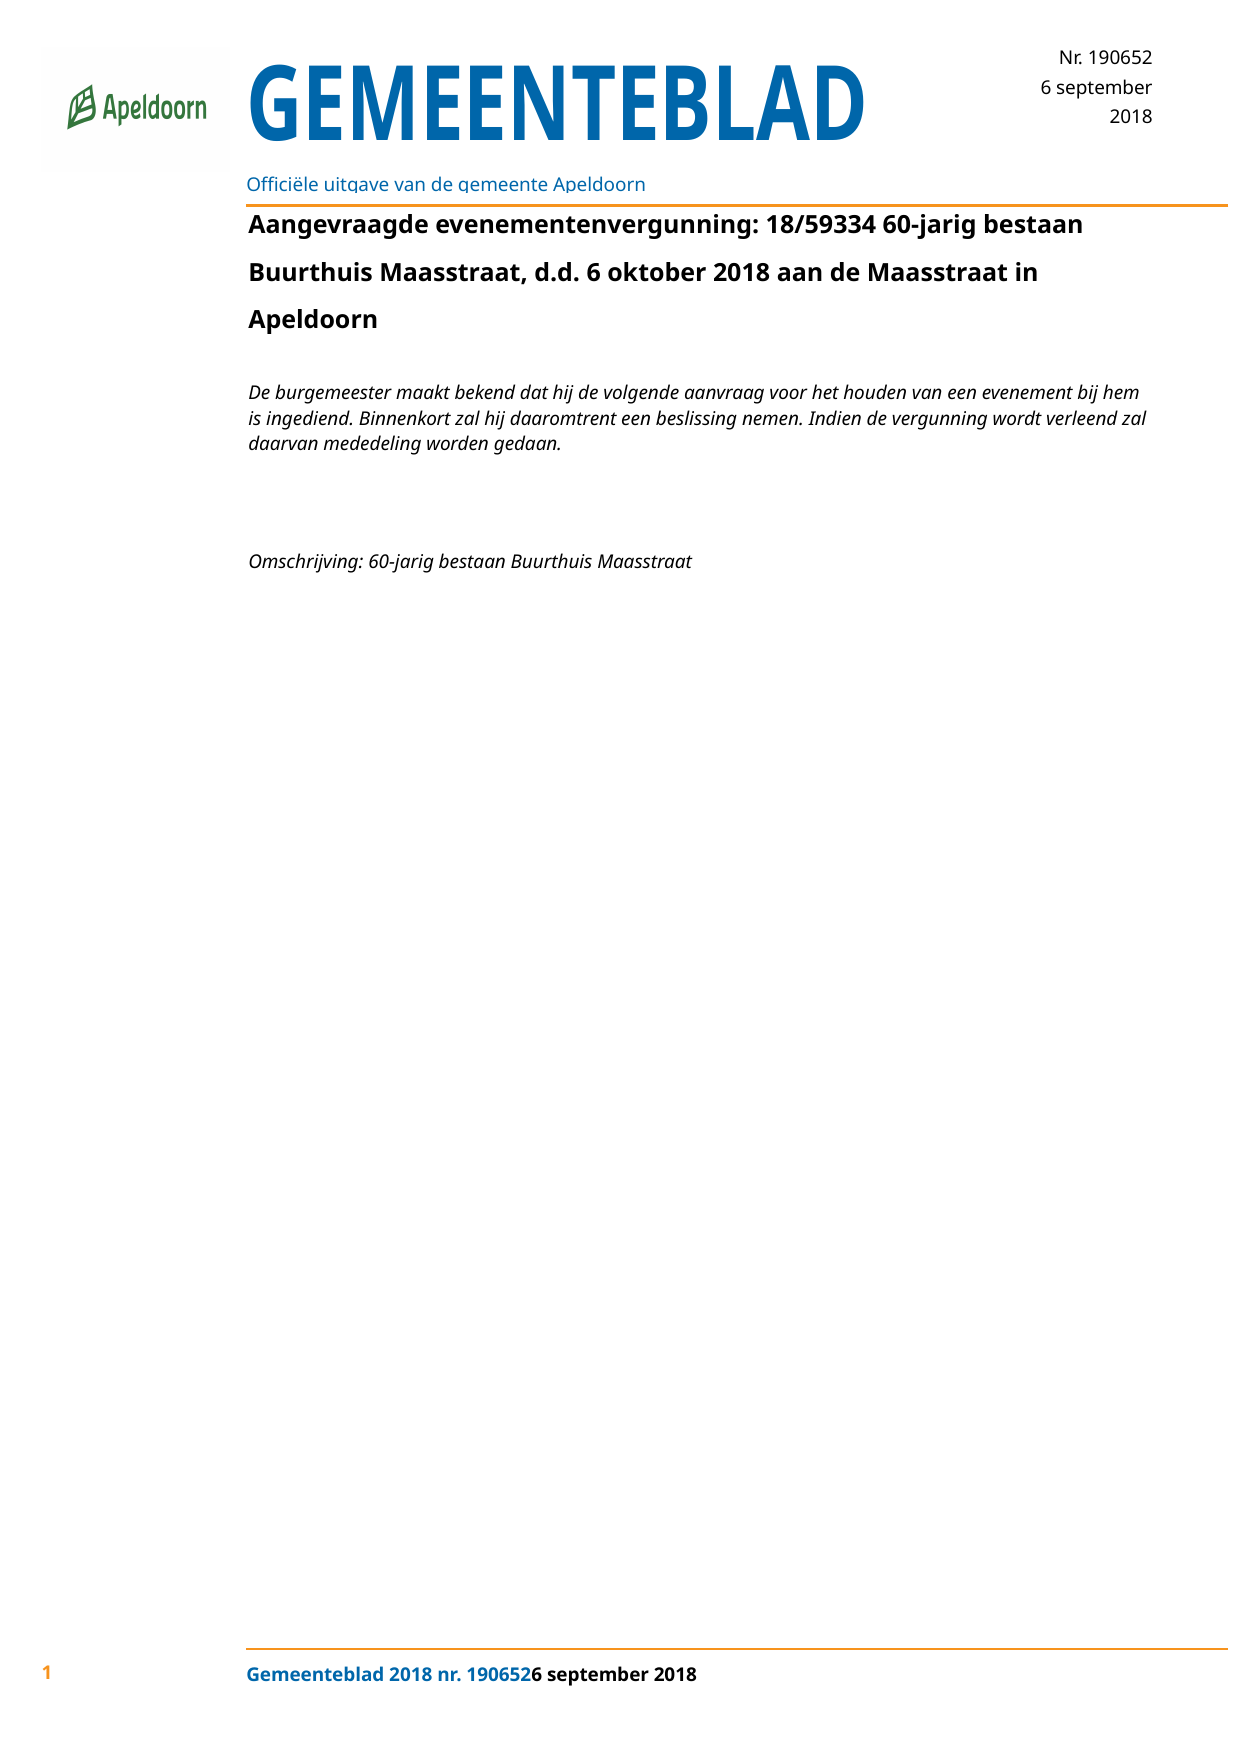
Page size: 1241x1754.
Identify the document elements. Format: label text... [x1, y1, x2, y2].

text Aangevraagde evenementenvergunning: 18/59334 60-jarig bestaan Buurthuis Maasstraat, d.d. 6 oktober 2018 aan de Maasstraat in Apeldoorn [248, 207, 1152, 336]
text Omschrijving: 60-jarig bestaan Buurthuis Maasstraat [248, 548, 1152, 574]
picture [41, 47, 231, 172]
text De burgemeester maakt bekend dat hij de volgende aanvraag voor het houden van een evenement bij hem is ingediend. Binnenkort zal hij daaromtrent een beslissing nemen. Indien de vergunning wordt verleend zal daarvan mededeling worden gedaan. [248, 379, 1152, 456]
